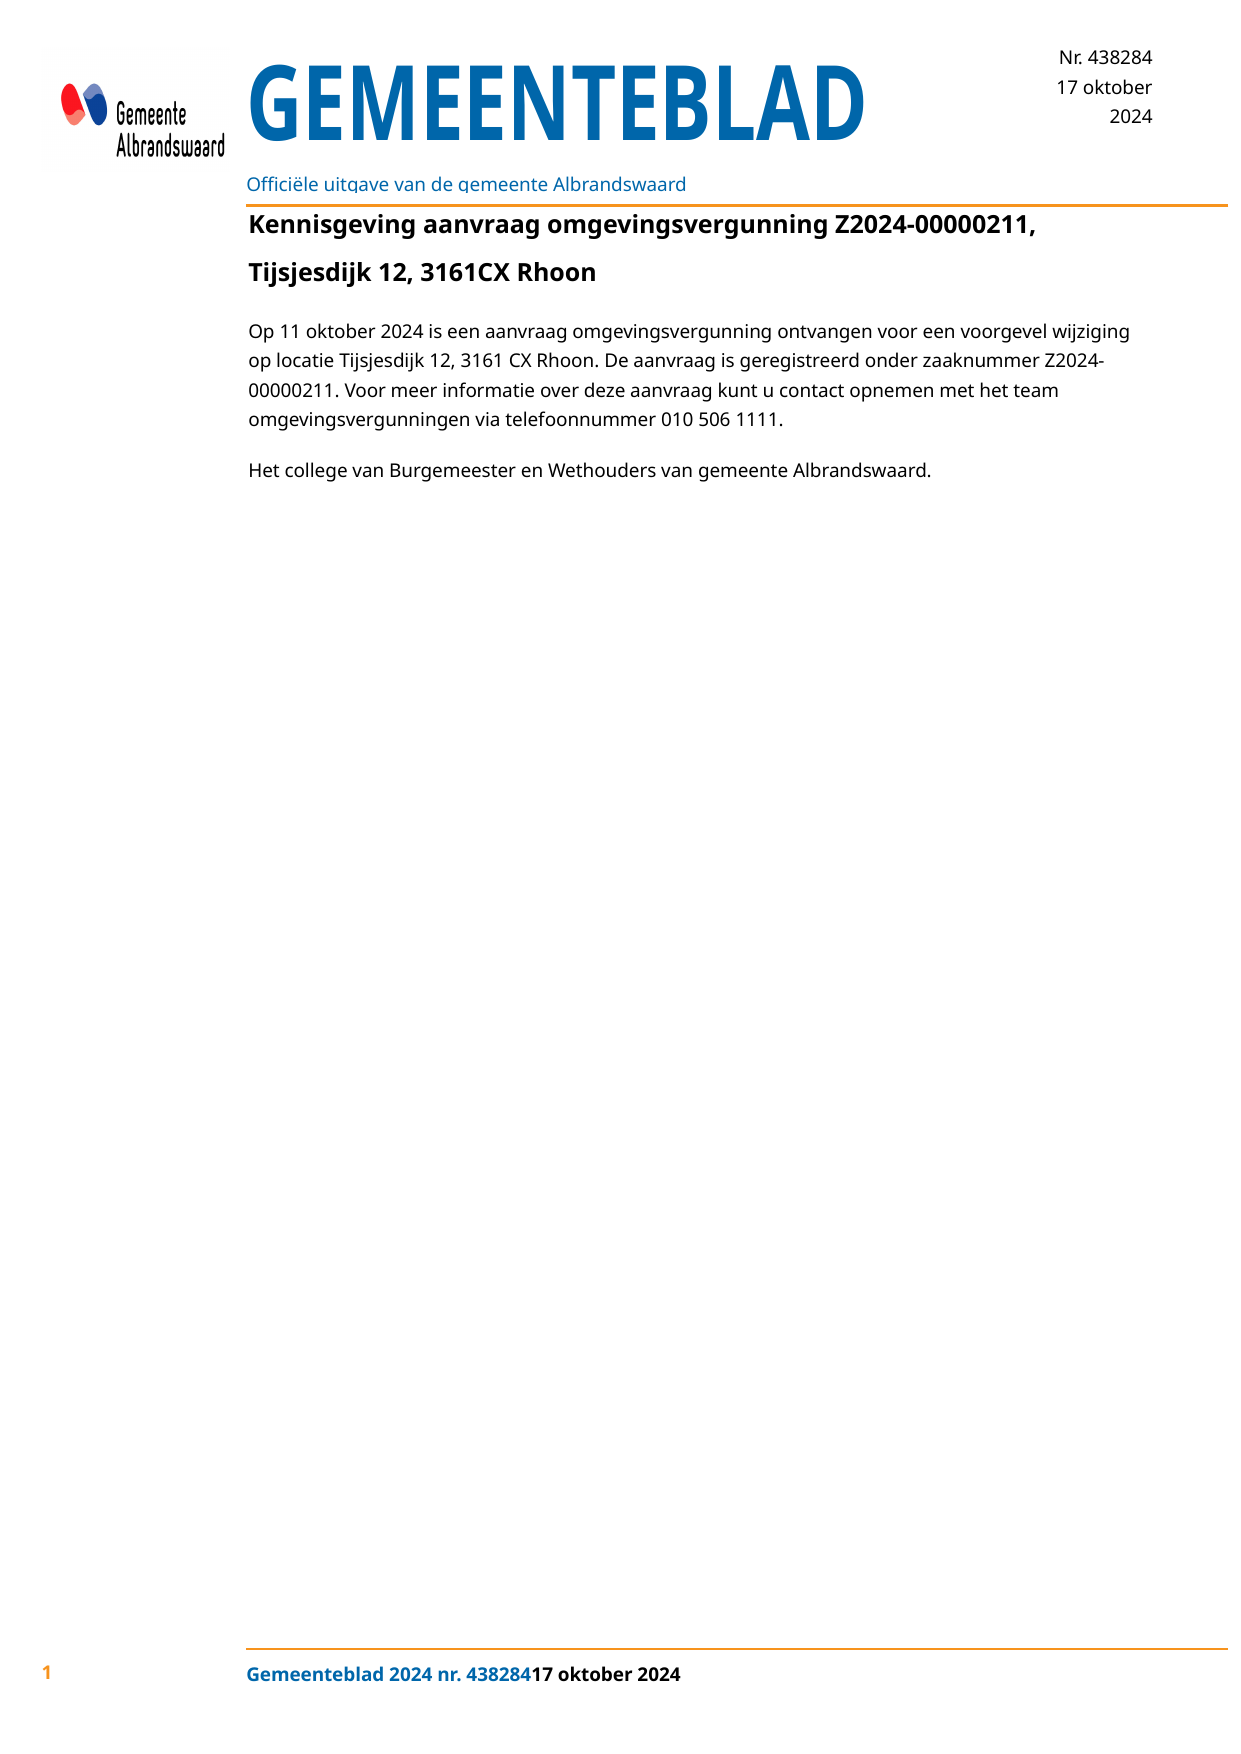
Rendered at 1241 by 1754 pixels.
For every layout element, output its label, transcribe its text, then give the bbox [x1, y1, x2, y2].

picture [41, 47, 231, 172]
text Op 11 oktober 2024 is een aanvraag omgevingsvergunning ontvangen voor een voorgevel wijziging op locatie Tijsjesdijk 12, 3161 CX Rhoon. De aanvraag is geregistreerd onder zaaknummer Z2024-00000211. Voor meer informatie over deze aanvraag kunt u contact opnemen met het team omgevingsvergunningen via telefoonnummer 010 506 1111. [248, 318, 1152, 432]
text Het college van Burgemeester en Wethouders van gemeente Albrandswaard. [248, 457, 1152, 483]
text Kennisgeving aanvraag omgevingsvergunning Z2024-00000211, Tijsjesdijk 12, 3161CX Rhoon [248, 207, 1152, 288]
